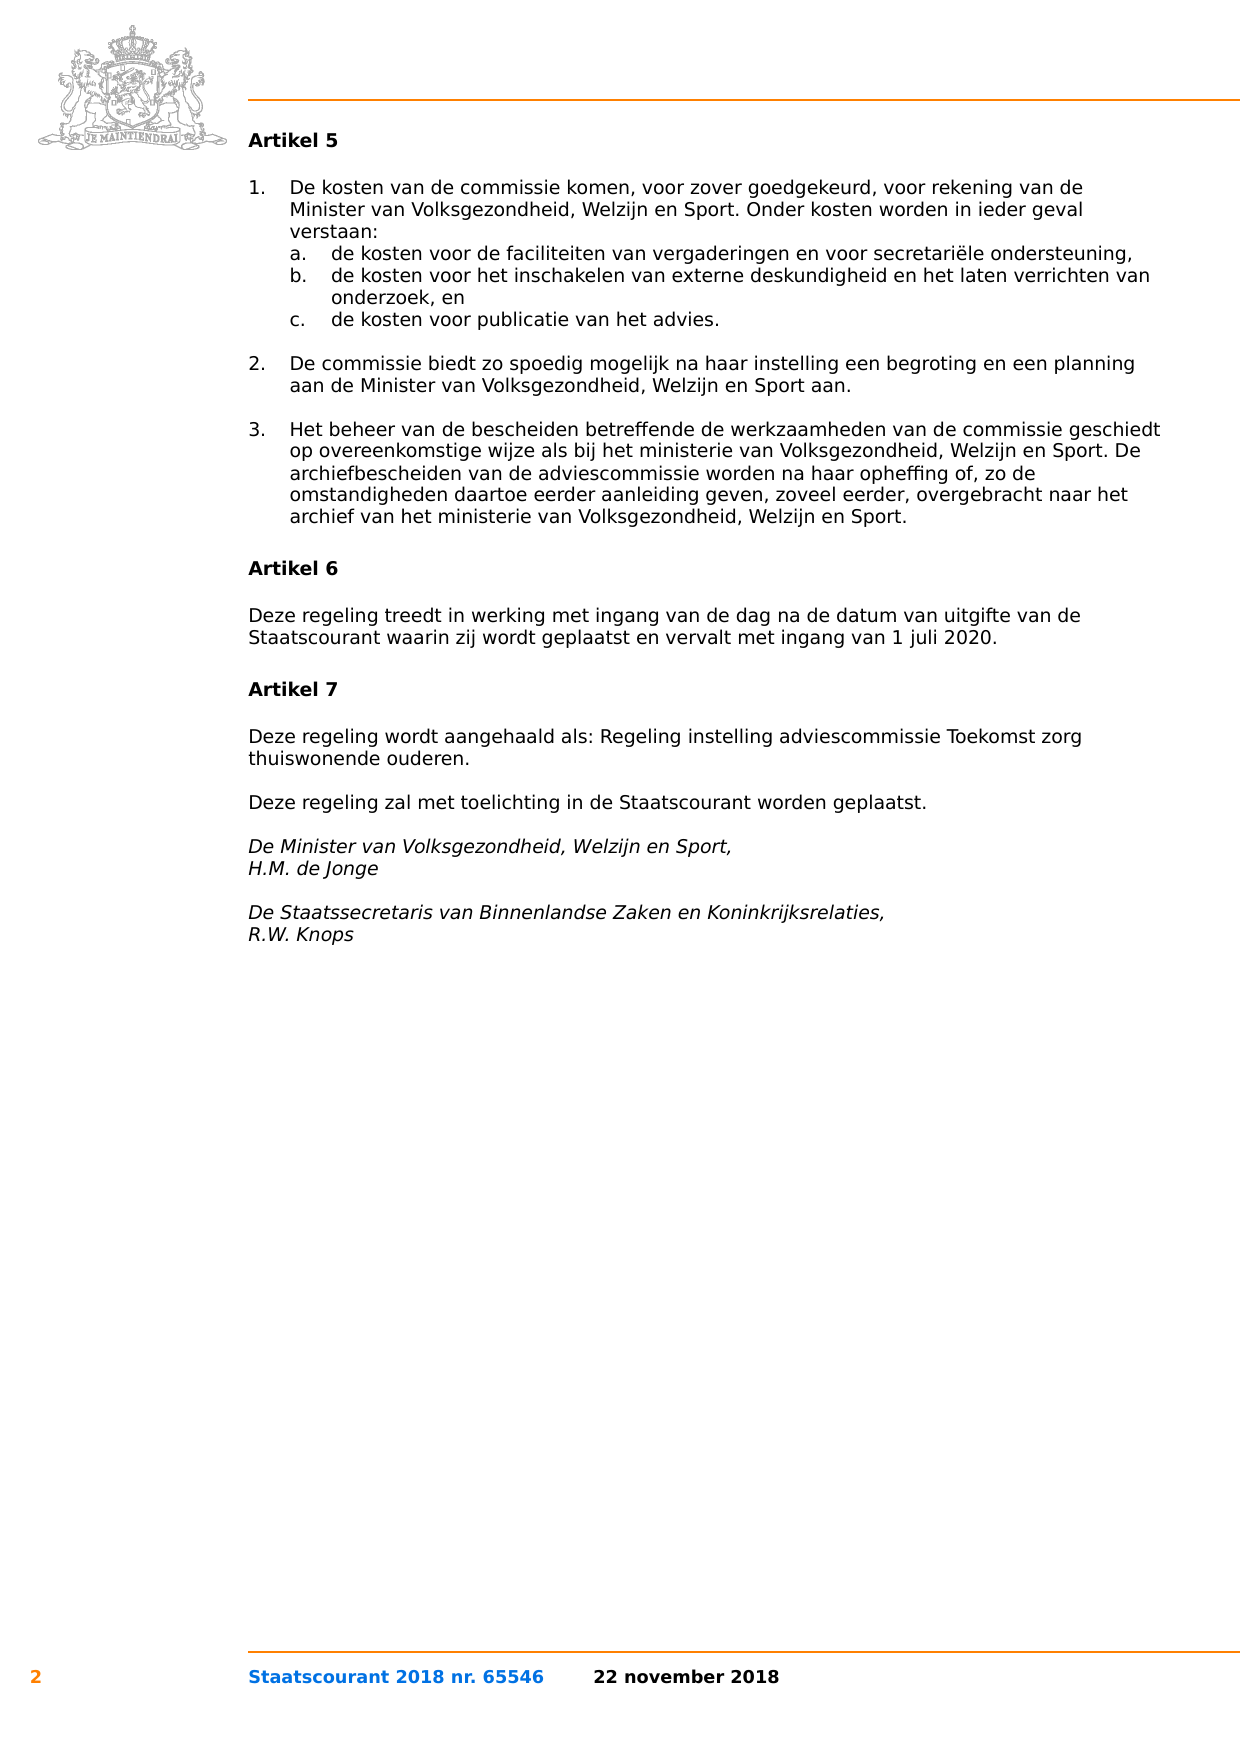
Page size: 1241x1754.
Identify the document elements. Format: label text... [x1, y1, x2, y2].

subtitle Artikel 7 [248, 679, 1163, 701]
text Deze regeling treedt in werking met ingang van de dag na de datum van uitgifte van de Staatscourant waarin zij wordt geplaatst en vervalt met ingang van 1 juli 2020. [248, 605, 1163, 649]
text Deze regeling zal met toelichting in de Staatscourant worden geplaatst. [248, 792, 1163, 814]
text a. de kosten voor de faciliteiten van vergaderingen en voor secretariële ondersteuning, [289, 243, 1163, 265]
text Deze regeling wordt aangehaald als: Regeling instelling adviescommissie Toekomst zorg thuiswonende ouderen. [248, 726, 1163, 770]
text De Staatssecretaris van Binnenlandse Zaken en Koninkrijksrelaties, R.W. Knops [248, 902, 1163, 946]
picture [38, 25, 227, 150]
subtitle Artikel 6 [248, 558, 1163, 580]
text b. de kosten voor het inschakelen van externe deskundigheid en het laten verrichten van onderzoek, en [289, 265, 1163, 309]
text 2. De commissie biedt zo spoedig mogelijk na haar instelling een begroting en een planning aan de Minister van Volksgezondheid, Welzijn en Sport aan. [248, 353, 1163, 397]
text 3. Het beheer van de bescheiden betreffende de werkzaamheden van de commissie geschiedt op overeenkomstige wijze als bij het ministerie van Volksgezondheid, Welzijn en Sport. De archiefbescheiden van de adviescommissie worden na haar opheffing of, zo de omstandigheden daartoe eerder aanleiding geven, zoveel eerder, overgebracht naar het archief van het ministerie van Volksgezondheid, Welzijn en Sport. [248, 418, 1163, 528]
subtitle Artikel 5 [248, 130, 1163, 152]
text De Minister van Volksgezondheid, Welzijn en Sport, H.M. de Jonge [248, 836, 1163, 880]
text c. de kosten voor publicatie van het advies. [289, 309, 1163, 331]
text 1. De kosten van de commissie komen, voor zover goedgekeurd, voor rekening van de Minister van Volksgezondheid, Welzijn en Sport. Onder kosten worden in ieder geval verstaan: [248, 177, 1163, 243]
